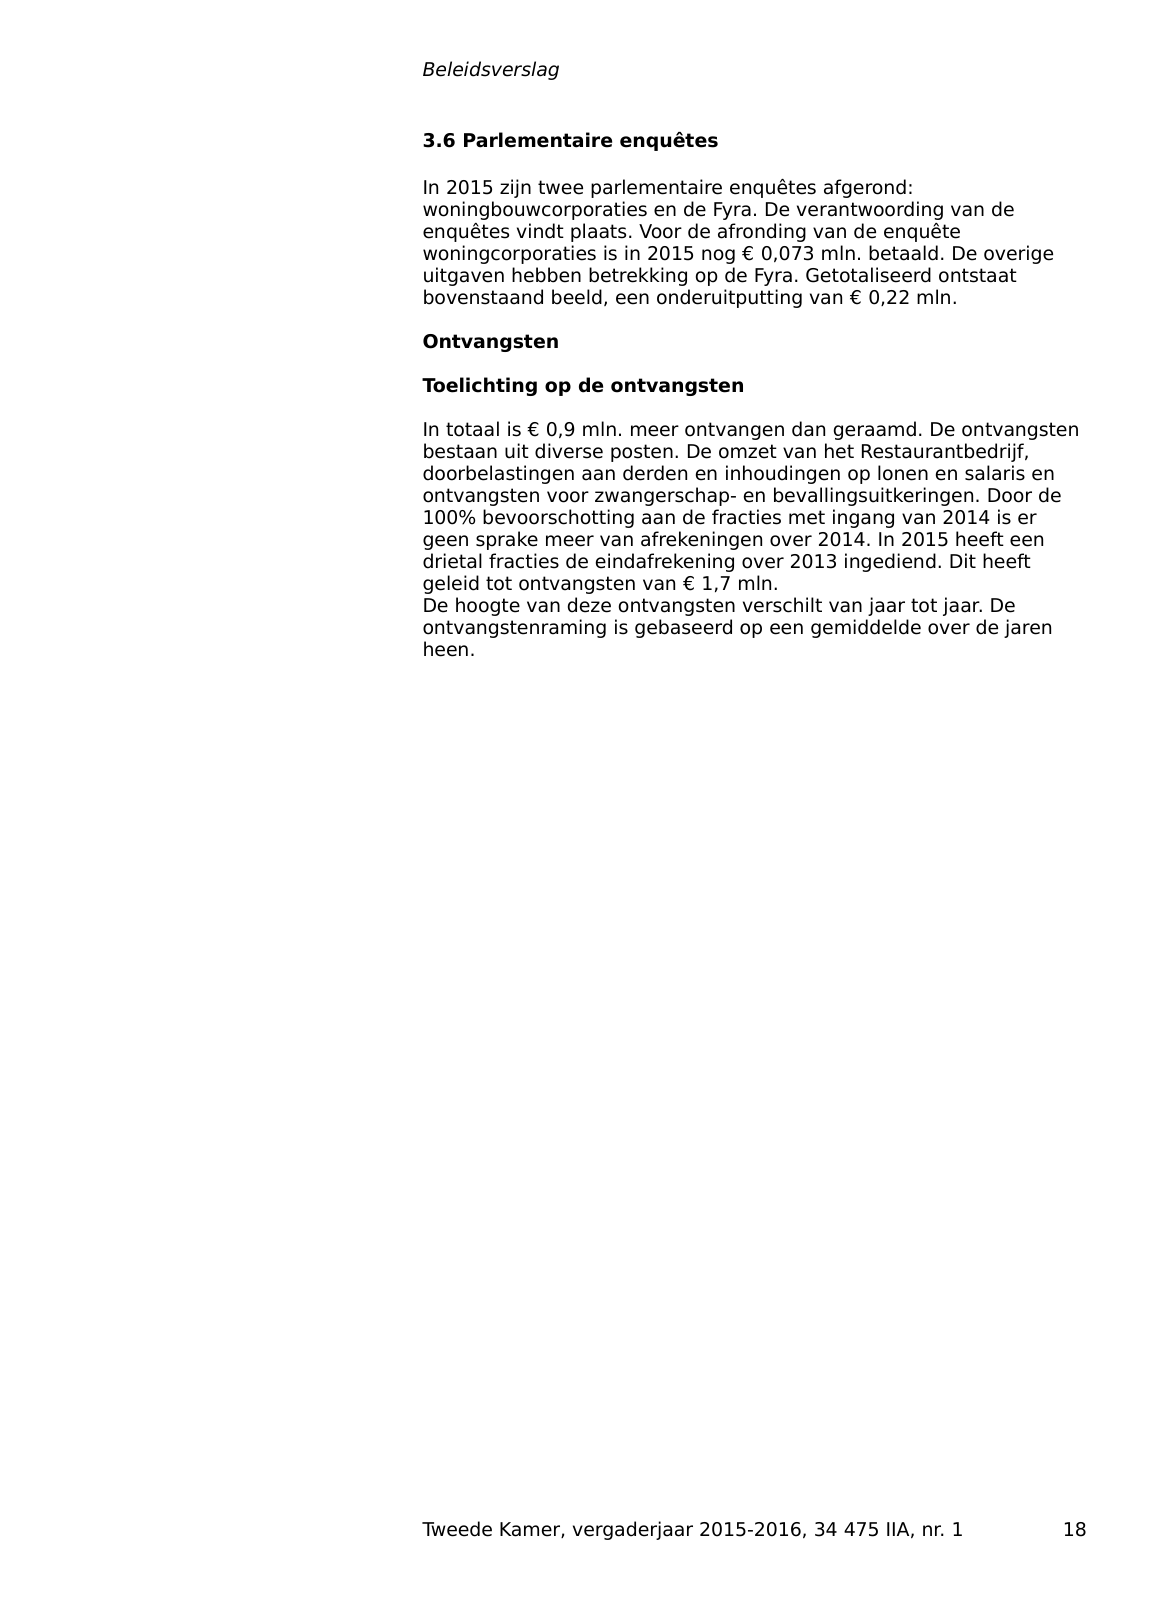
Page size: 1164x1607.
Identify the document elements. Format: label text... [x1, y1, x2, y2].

text In totaal is € 0,9 mln. meer ontvangen dan geraamd. De ontvangsten bestaan uit diverse posten. De omzet van het Restaurantbedrijf, doorbelastingen aan derden en inhoudingen op lonen en salaris en ontvangsten voor zwangerschap- en bevallingsuitkeringen. Door de 100% bevoorschotting aan de fracties met ingang van 2014 is er geen sprake meer van afrekeningen over 2014. In 2015 heeft een drietal fracties de eindafrekening over 2013 ingediend. Dit heeft geleid tot ontvangsten van € 1,7 mln. [422, 419, 1087, 595]
subtitle Ontvangsten [422, 331, 1087, 353]
text In 2015 zijn twee parlementaire enquêtes afgerond: woningbouwcorporaties en de Fyra. De verantwoording van de enquêtes vindt plaats. Voor de afronding van de enquête woningcorporaties is in 2015 nog € 0,073 mln. betaald. De overige uitgaven hebben betrekking op de Fyra. Getotaliseerd ontstaat bovenstaand beeld, een onderuitputting van € 0,22 mln. [422, 177, 1087, 309]
subtitle 3.6 Parlementaire enquêtes [422, 130, 1087, 152]
text De hoogte van deze ontvangsten verschilt van jaar tot jaar. De ontvangstenraming is gebaseerd op een gemiddelde over de jaren heen. [422, 595, 1087, 661]
subtitle Toelichting op de ontvangsten [422, 375, 1087, 397]
